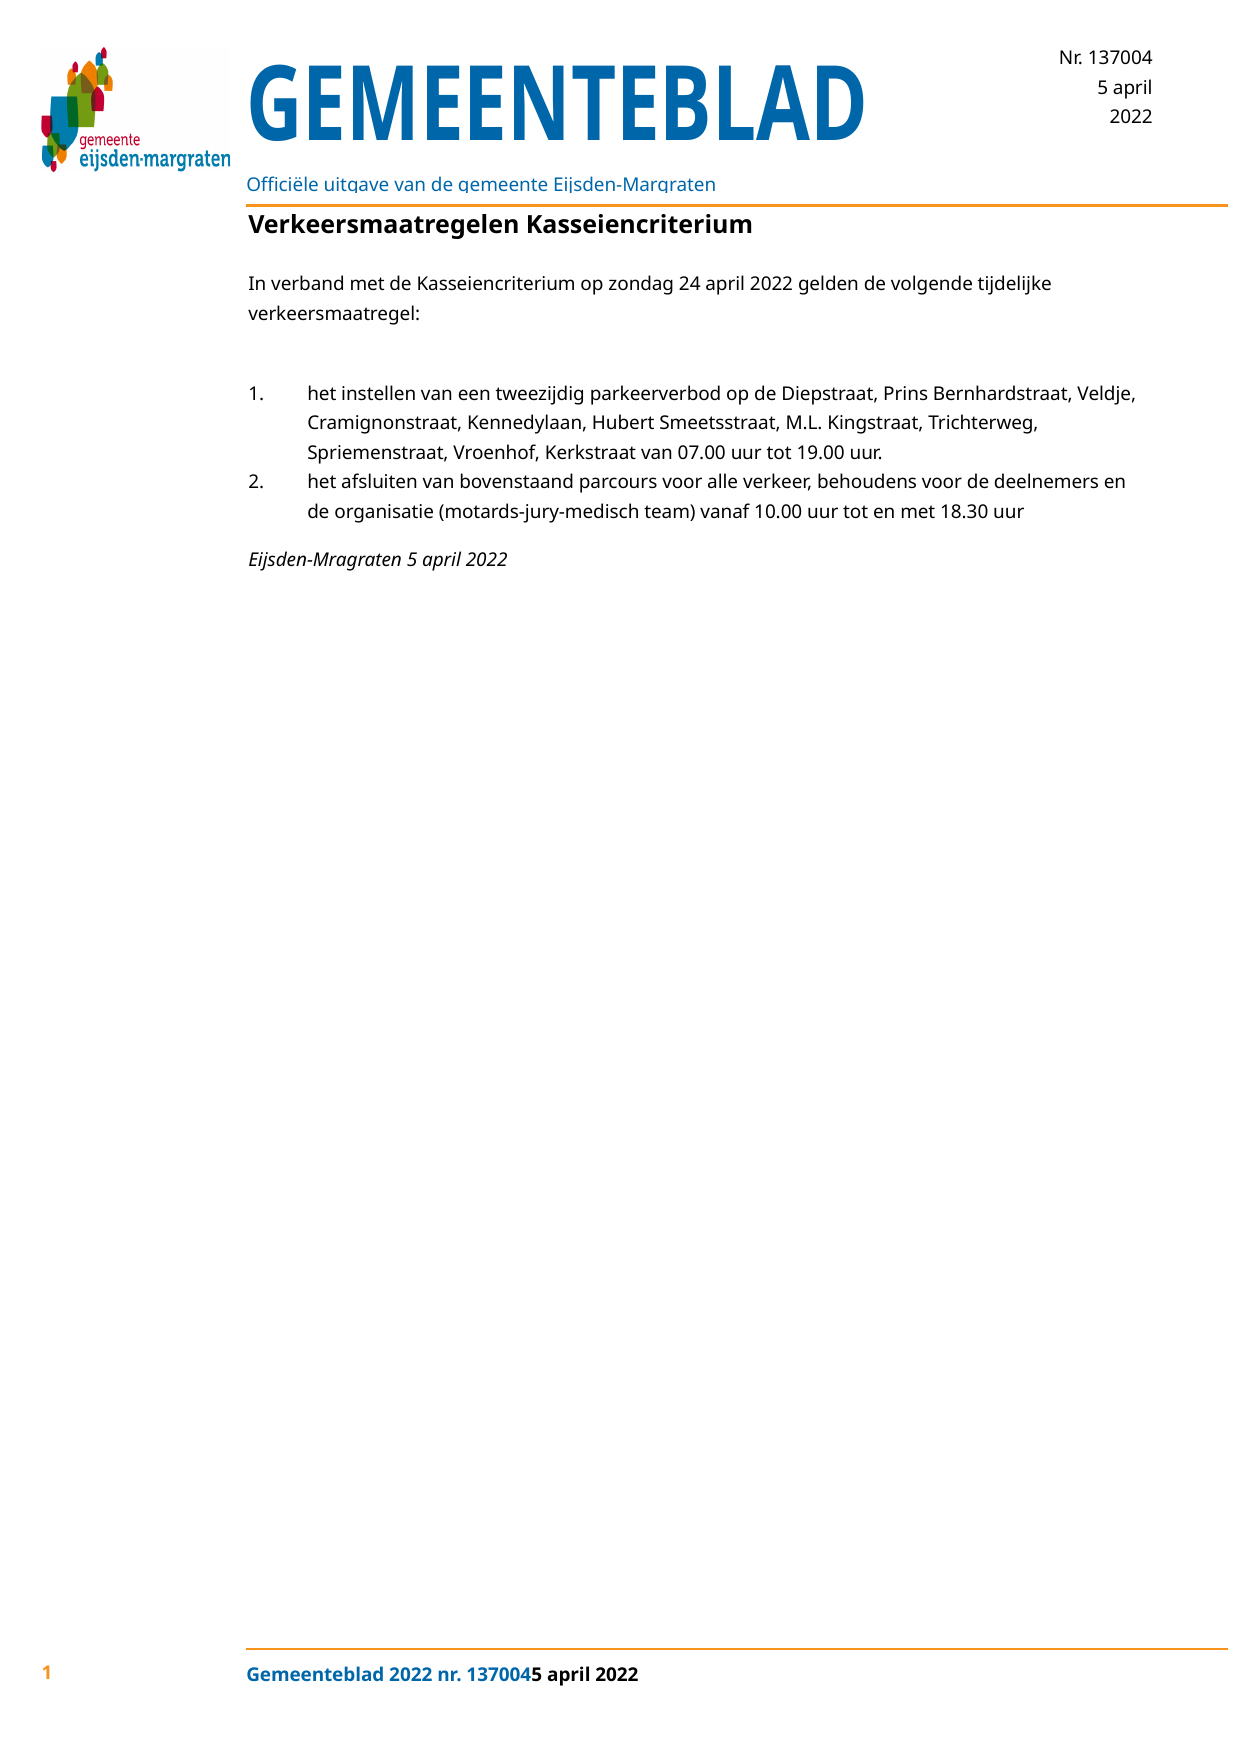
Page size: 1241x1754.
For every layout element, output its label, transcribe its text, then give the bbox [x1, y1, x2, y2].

text In verband met de Kasseiencriterium op zondag 24 april 2022 gelden de volgende tijdelijke verkeersmaatregel: [248, 270, 1152, 326]
list het instellen van een tweezijdig parkeerverbod op de Diepstraat, Prins Bernhardstraat, Veldje, Cramignonstraat, Kennedylaan, Hubert Smeetsstraat, M.L. Kingstraat, Trichterweg, Spriemenstraat, Vroenhof, Kerkstraat van 07.00 uur tot 19.00 uur. [248, 380, 1152, 465]
list het afsluiten van bovenstaand parcours voor alle verkeer, behoudens voor de deelnemers en de organisatie (motards-jury-medisch team) vanaf 10.00 uur tot en met 18.30 uur [248, 469, 1152, 524]
picture [41, 47, 231, 172]
text Eijsden-Mragraten 5 april 2022 [248, 546, 1152, 572]
text Verkeersmaatregelen Kasseiencriterium [248, 207, 1152, 241]
